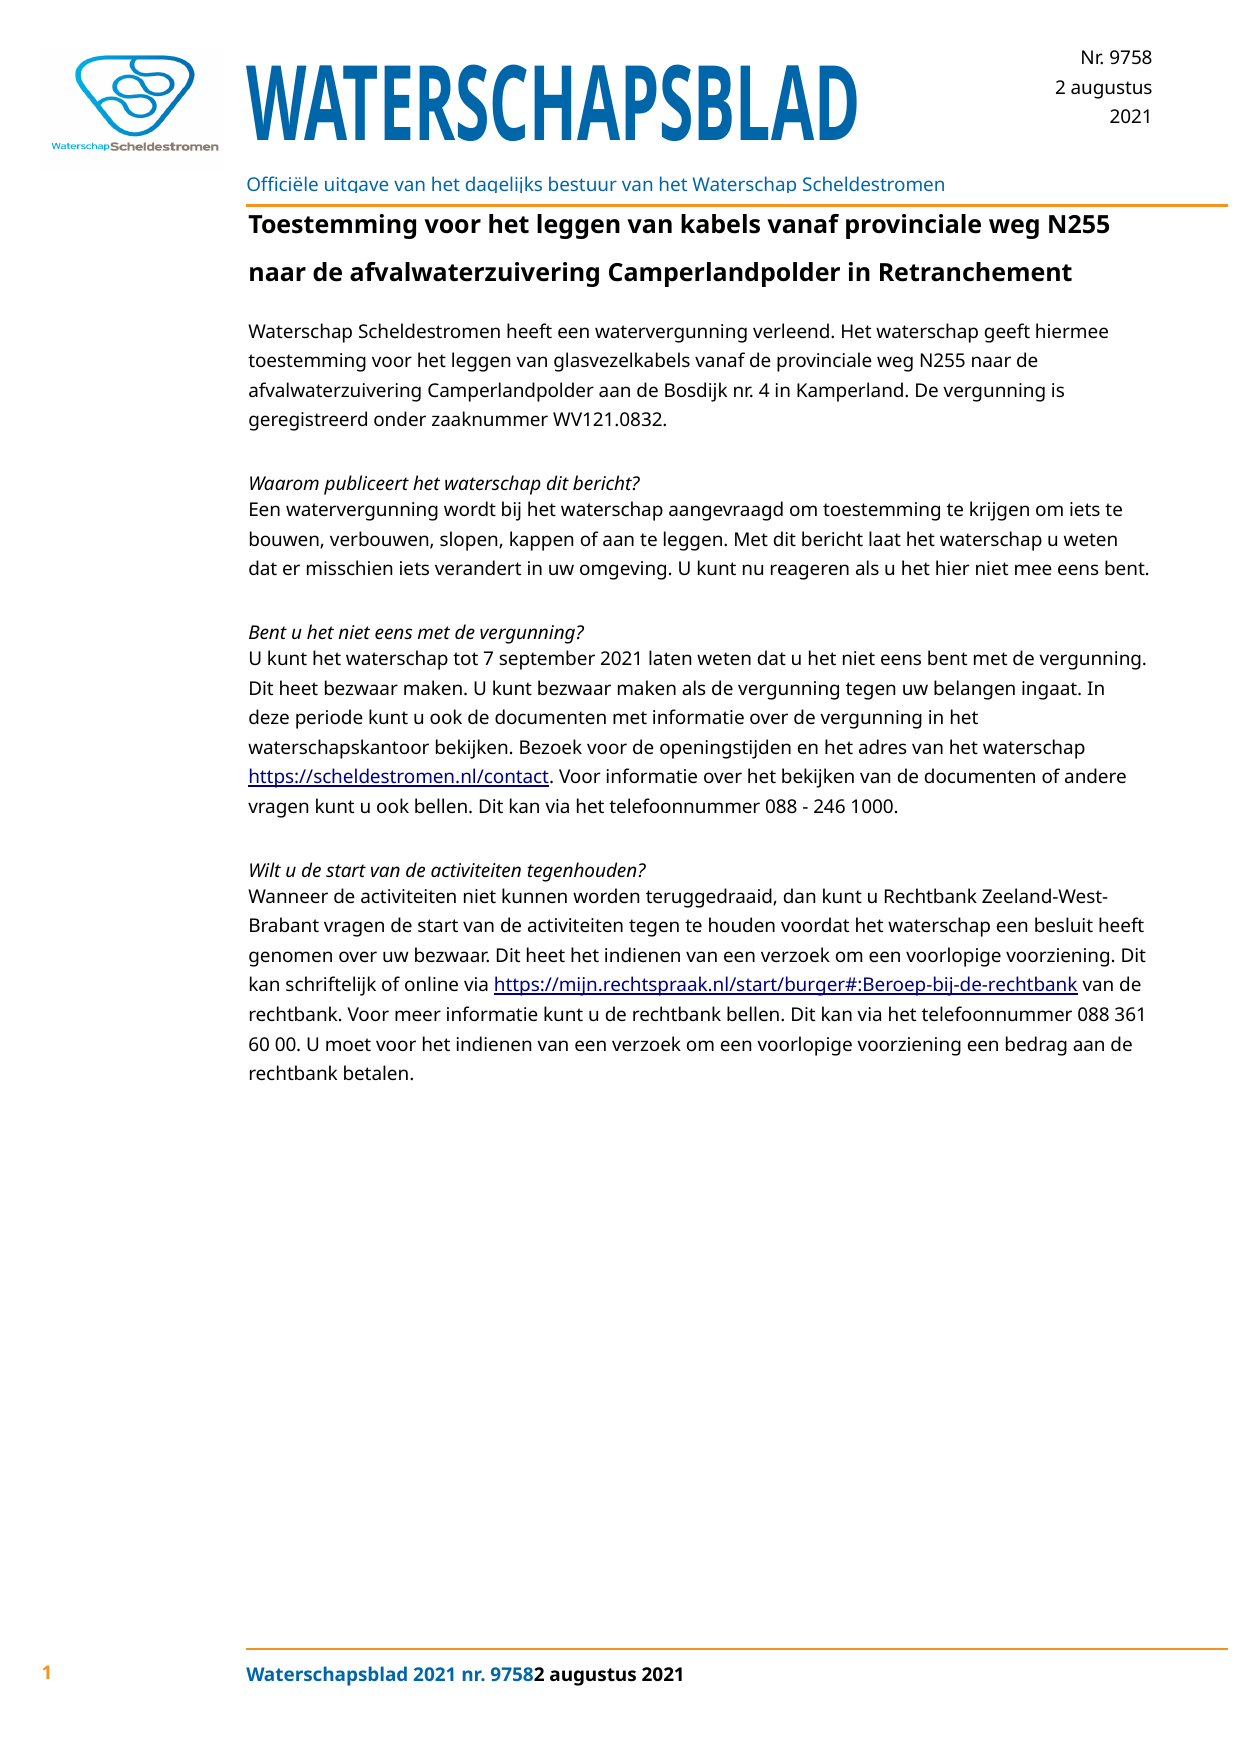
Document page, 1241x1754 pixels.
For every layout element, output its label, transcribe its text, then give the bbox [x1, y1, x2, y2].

text U kunt het waterschap tot 7 september 2021 laten weten dat u het niet eens bent met de vergunning. Dit heet bezwaar maken. U kunt bezwaar maken als de vergunning tegen uw belangen ingaat. In deze periode kunt u ook de documenten met informatie over de vergunning in het waterschapskantoor bekijken. Bezoek voor de openingstijden en het adres van het waterschap https://scheldestromen.nl/contact. Voor informatie over het bekijken van de documenten of andere vragen kunt u ook bellen. Dit kan via het telefoonnummer 088 - 246 1000. [248, 645, 1152, 819]
text Bent u het niet eens met de vergunning? [248, 619, 1152, 645]
text Een watervergunning wordt bij het waterschap aangevraagd om toestemming te krijgen om iets te bouwen, verbouwen, slopen, kappen of aan te leggen. Met dit bericht laat het waterschap u weten dat er misschien iets verandert in uw omgeving. U kunt nu reageren als u het hier niet mee eens bent. [248, 496, 1152, 581]
text Wilt u de start van de activiteiten tegenhouden? [248, 857, 1152, 883]
text Wanneer de activiteiten niet kunnen worden teruggedraaid, dan kunt u Rechtbank Zeeland-West-Brabant vragen de start van de activiteiten tegen te houden voordat het waterschap een besluit heeft genomen over uw bezwaar. Dit heet het indienen van een verzoek om een voorlopige voorziening. Dit kan schriftelijk of online via https://mijn.rechtspraak.nl/start/burger#:Beroep-bij-de-rechtbank van de rechtbank. Voor meer informatie kunt u de rechtbank bellen. Dit kan via het telefoonnummer 088 361 60 00. U moet voor het indienen van een verzoek om een voorlopige voorziening een bedrag aan de rechtbank betalen. [248, 883, 1152, 1086]
text Waterschap Scheldestromen heeft een watervergunning verleend. Het waterschap geeft hiermee toestemming voor het leggen van glasvezelkabels vanaf de provinciale weg N255 naar de afvalwaterzuivering Camperlandpolder aan de Bosdijk nr. 4 in Kamperland. De vergunning is geregistreerd onder zaaknummer WV121.0832. [248, 318, 1152, 432]
text Waarom publiceert het waterschap dit bericht? [248, 471, 1152, 496]
picture [41, 47, 231, 172]
text Toestemming voor het leggen van kabels vanaf provinciale weg N255 naar de afvalwaterzuivering Camperlandpolder in Retranchement [248, 207, 1152, 288]
